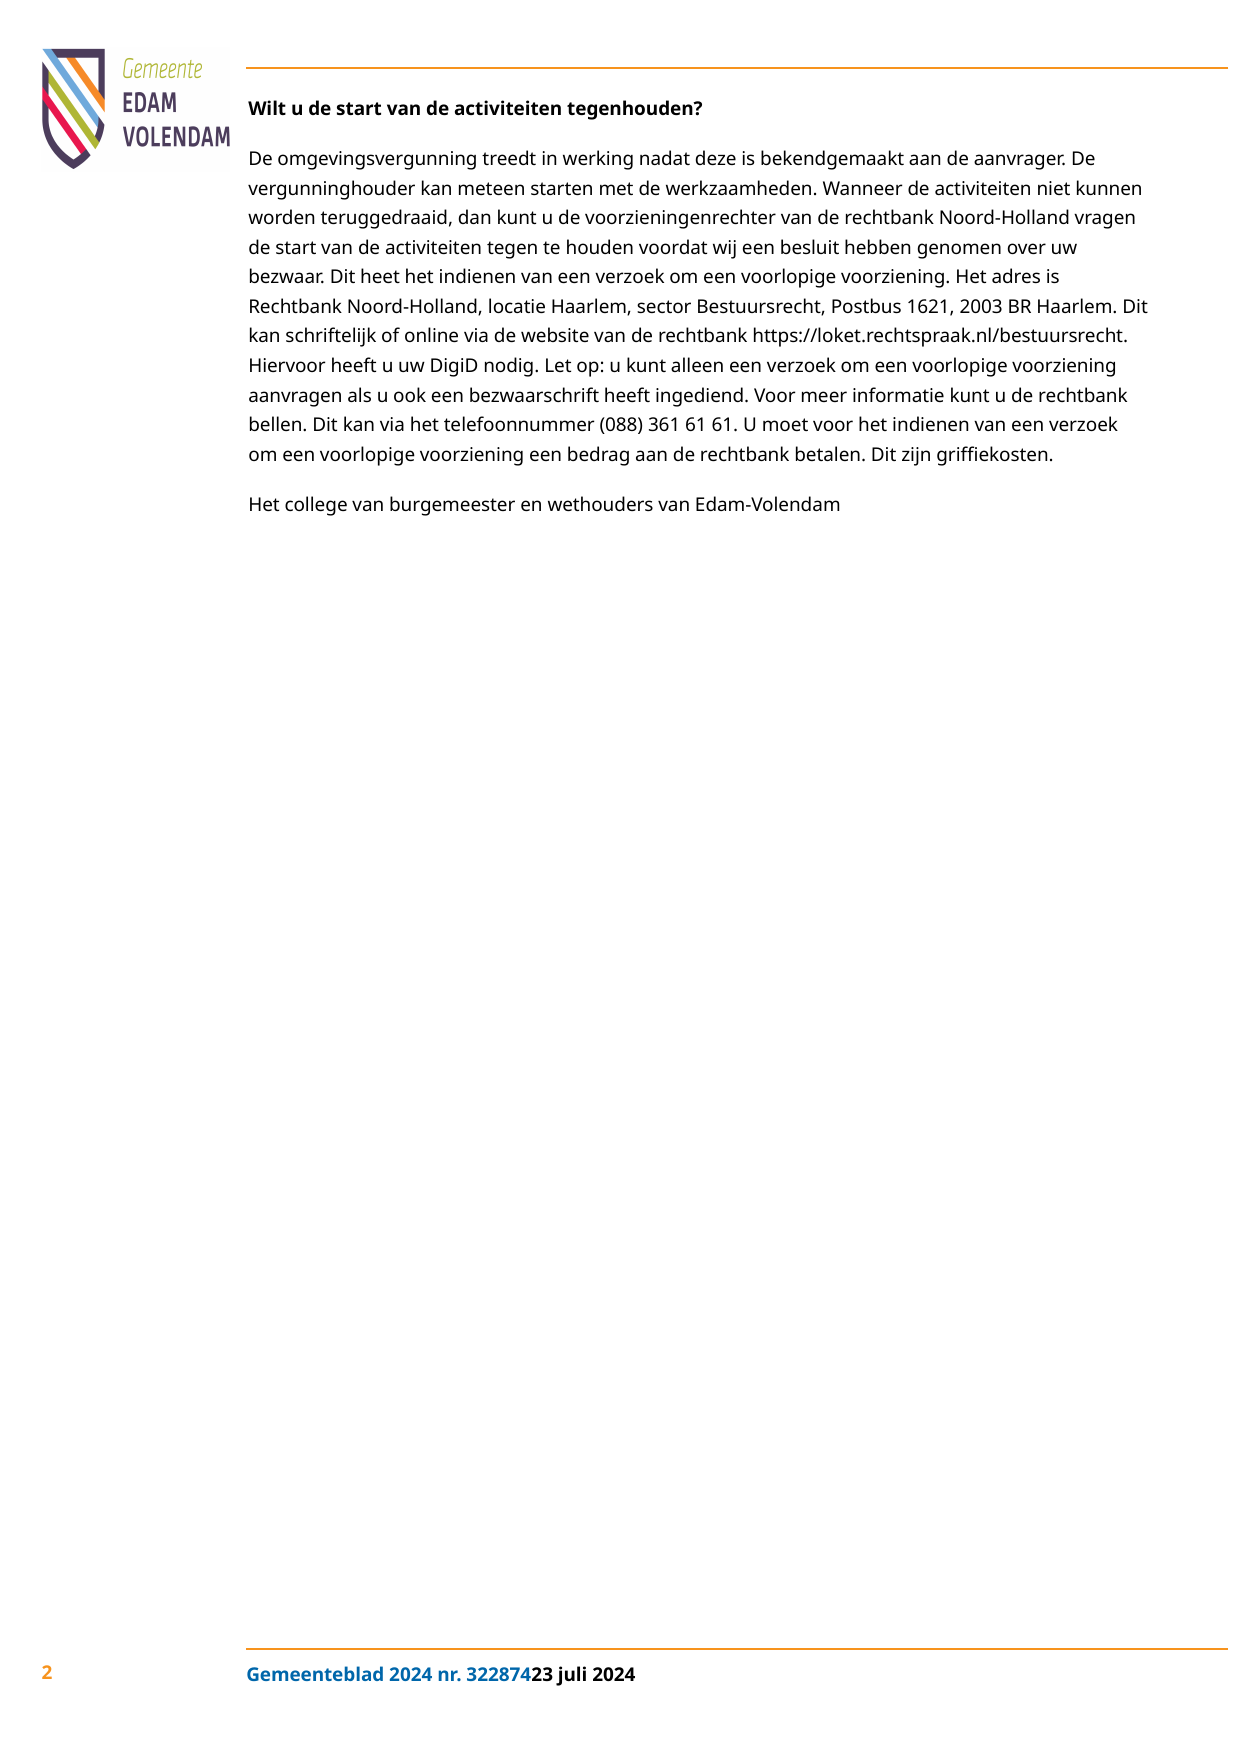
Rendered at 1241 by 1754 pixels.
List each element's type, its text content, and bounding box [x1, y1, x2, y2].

picture [41, 47, 231, 172]
text Wilt u de start van de activiteiten tegenhouden? [248, 95, 1152, 121]
text Het college van burgemeester en wethouders van Edam-Volendam [248, 491, 1152, 517]
text De omgevingsvergunning treedt in werking nadat deze is bekendgemaakt aan de aanvrager. De vergunninghouder kan meteen starten met de werkzaamheden. Wanneer de activiteiten niet kunnen worden teruggedraaid, dan kunt u de voorzieningenrechter van de rechtbank Noord-Holland vragen de start van de activiteiten tegen te houden voordat wij een besluit hebben genomen over uw bezwaar. Dit heet het indienen van een verzoek om een voorlopige voorziening. Het adres is Rechtbank Noord-Holland, locatie Haarlem, sector Bestuursrecht, Postbus 1621, 2003 BR Haarlem. Dit kan schriftelijk of online via de website van de rechtbank https://loket.rechtspraak.nl/bestuursrecht. Hiervoor heeft u uw DigiD nodig. Let op: u kunt alleen een verzoek om een voorlopige voorziening aanvragen als u ook een bezwaarschrift heeft ingediend. Voor meer informatie kunt u de rechtbank bellen. Dit kan via het telefoonnummer (088) 361 61 61. U moet voor het indienen van een verzoek om een voorlopige voorziening een bedrag aan de rechtbank betalen. Dit zijn griffiekosten. [248, 145, 1152, 467]
